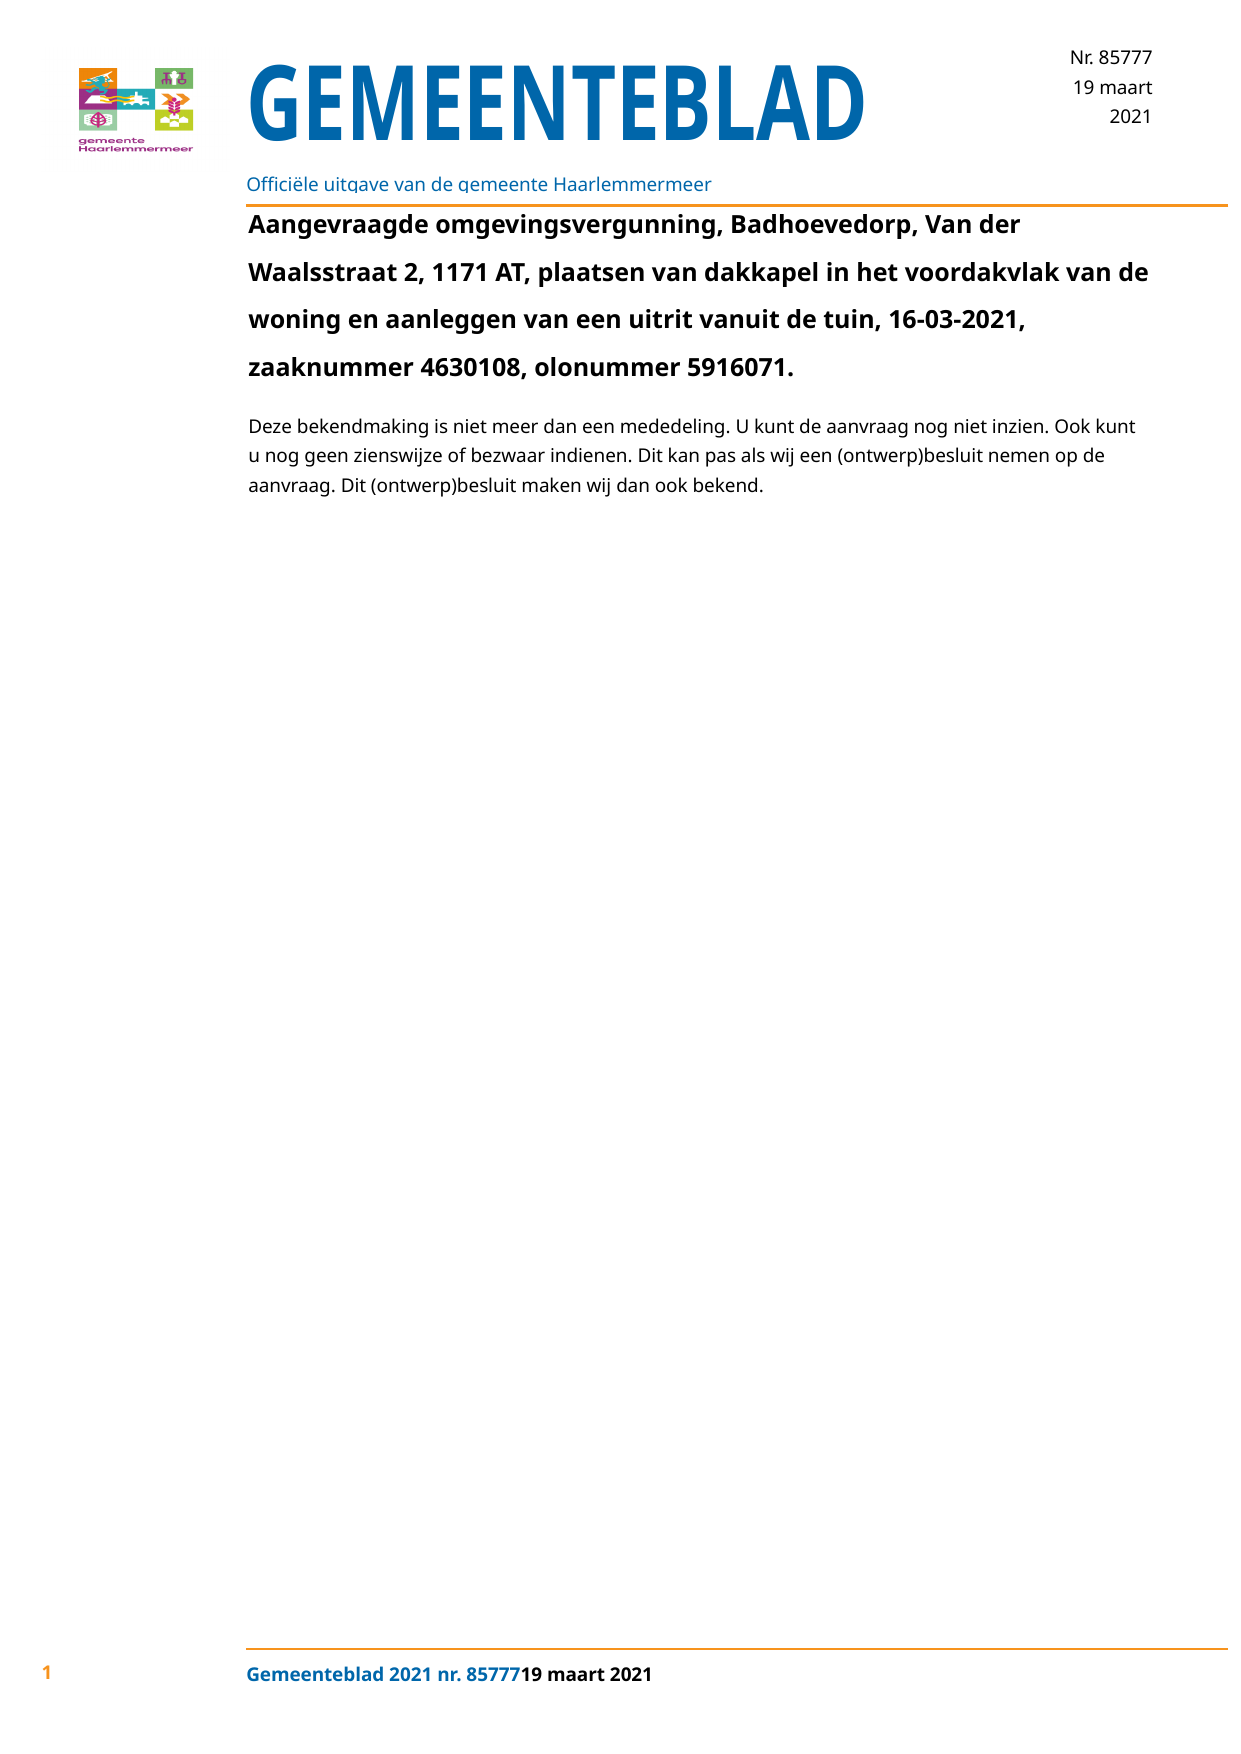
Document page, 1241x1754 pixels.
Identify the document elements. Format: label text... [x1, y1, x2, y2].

picture [41, 47, 231, 172]
text Deze bekendmaking is niet meer dan een mededeling. U kunt de aanvraag nog niet inzien. Ook kunt u nog geen zienswijze of bezwaar indienen. Dit kan pas als wij een (ontwerp)besluit nemen op de aanvraag. Dit (ontwerp)besluit maken wij dan ook bekend. [248, 413, 1152, 498]
text Aangevraagde omgevingsvergunning, Badhoevedorp, Van der Waalsstraat 2, 1171 AT, plaatsen van dakkapel in het voordakvlak van de woning en aanleggen van een uitrit vanuit de tuin, 16-03-2021, zaaknummer 4630108, olonummer 5916071. [248, 207, 1152, 384]
